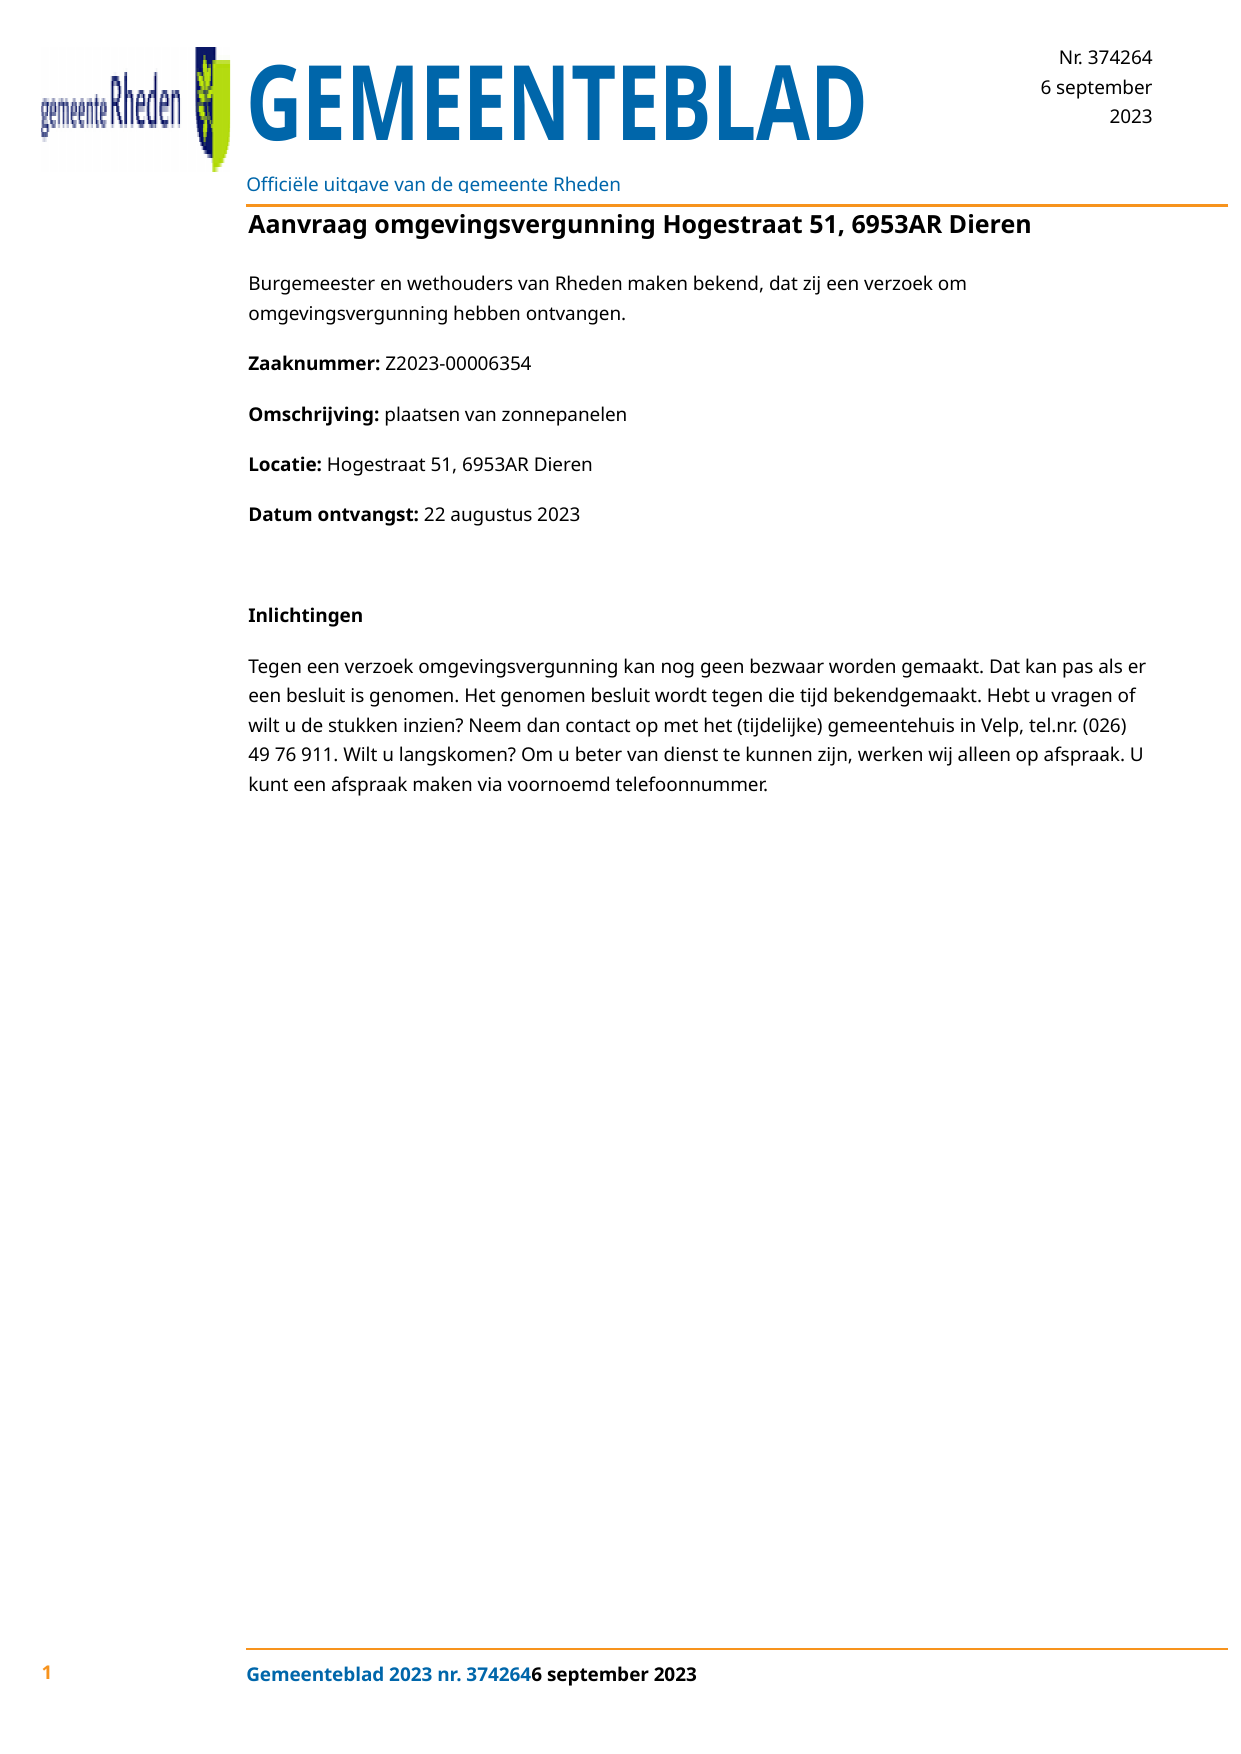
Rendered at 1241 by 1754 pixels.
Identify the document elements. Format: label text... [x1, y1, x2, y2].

text Burgemeester en wethouders van Rheden maken bekend, dat zij een verzoek om omgevingsvergunning hebben ontvangen. [248, 270, 1152, 326]
picture [41, 47, 231, 172]
text Aanvraag omgevingsvergunning Hogestraat 51, 6953AR Dieren [248, 207, 1152, 241]
text Zaaknummer: Z2023-00006354 [248, 350, 1152, 376]
text Locatie: Hogestraat 51, 6953AR Dieren [248, 451, 1152, 477]
text Tegen een verzoek omgevingsvergunning kan nog geen bezwaar worden gemaakt. Dat kan pas als er een besluit is genomen. Het genomen besluit wordt tegen die tijd bekendgemaakt. Hebt u vragen of wilt u de stukken inzien? Neem dan contact op met het (tijdelijke) gemeentehuis in Velp, tel.nr. (026) 49 76 911. Wilt u langskomen? Om u beter van dienst te kunnen zijn, werken wij alleen op afspraak. U kunt een afspraak maken via voornoemd telefoonnummer. [248, 653, 1152, 797]
text Omschrijving: plaatsen van zonnepanelen [248, 401, 1152, 426]
text Inlichtingen [248, 602, 1152, 628]
text Datum ontvangst: 22 augustus 2023 [248, 502, 1152, 527]
